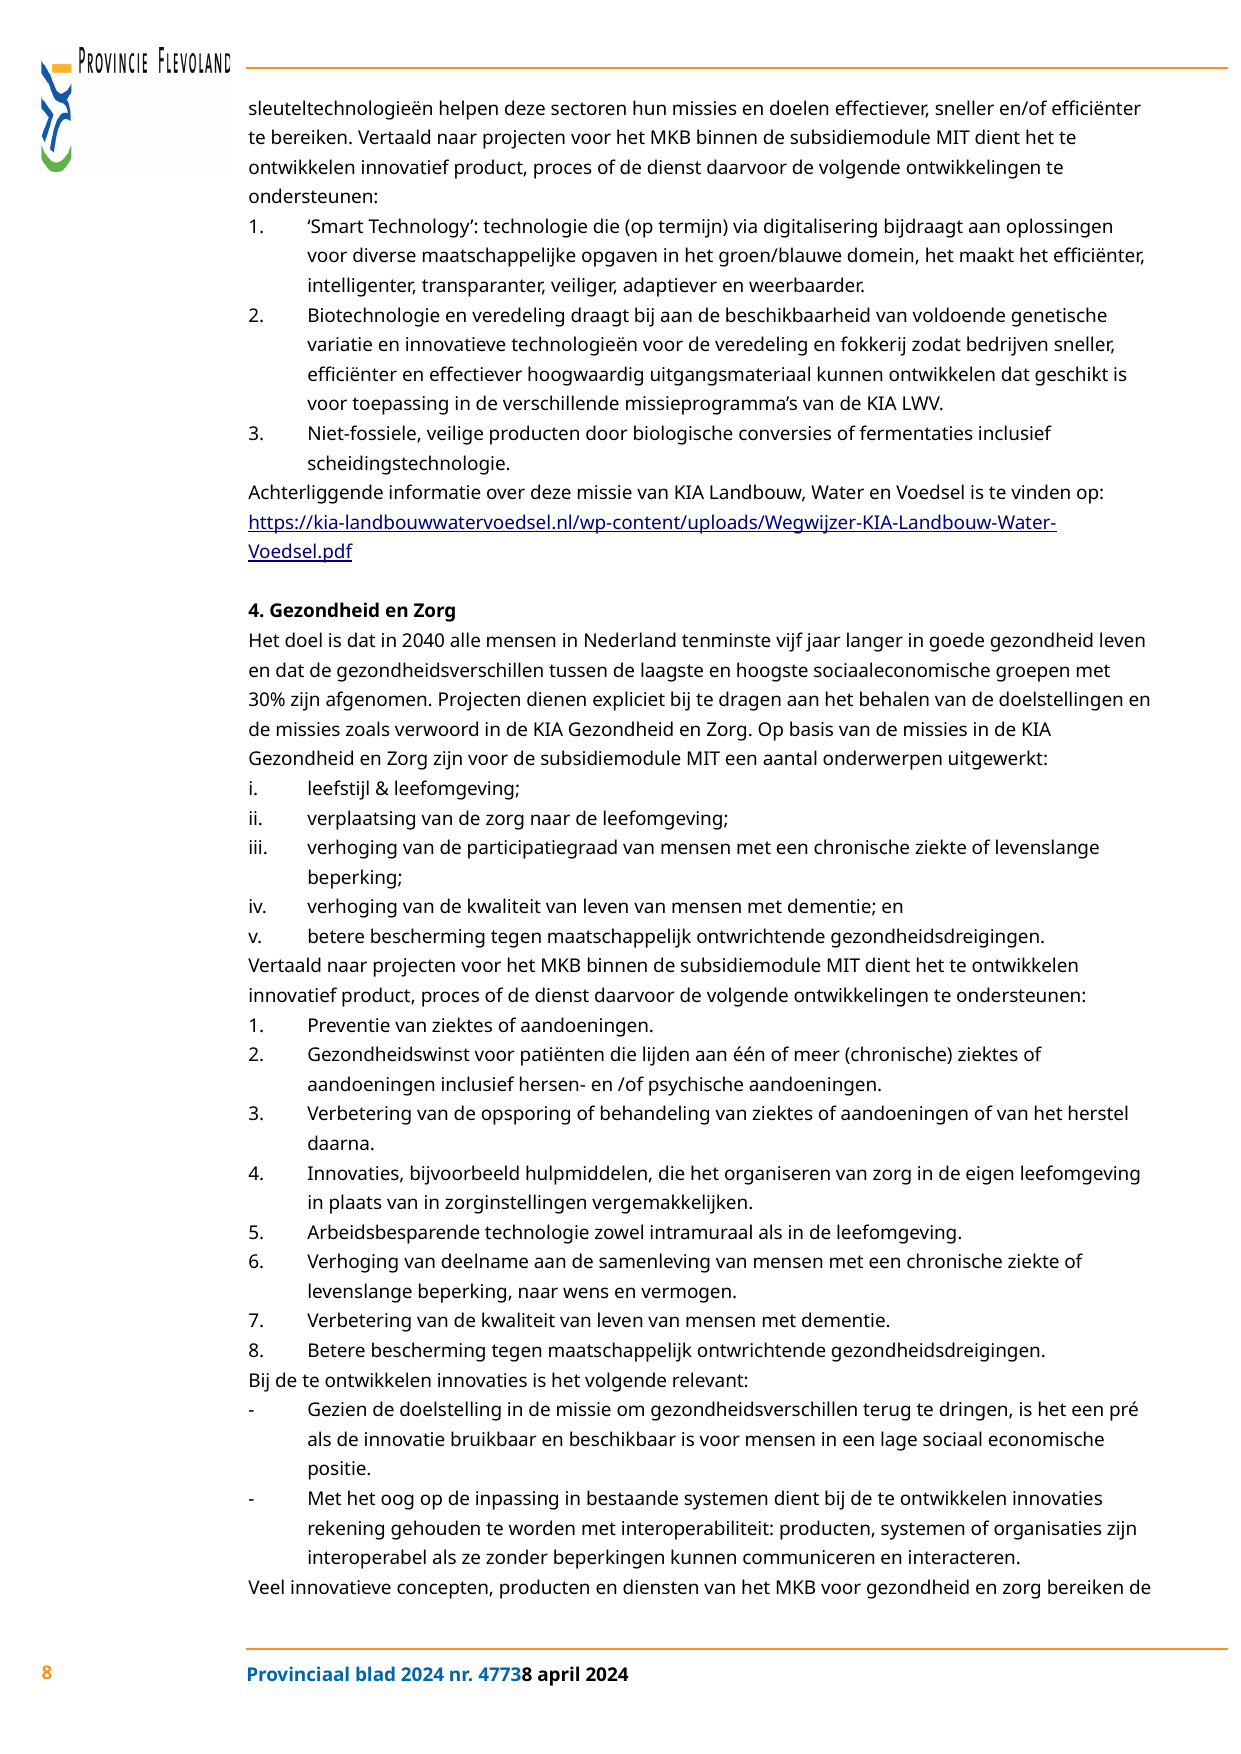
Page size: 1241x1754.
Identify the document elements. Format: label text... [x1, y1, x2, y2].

list Met het oog op de inpassing in bestaande systemen dient bij de te ontwikkelen innovaties rekening gehouden te worden met interoperabiliteit: producten, systemen of organisaties zijn interoperabel als ze zonder beperkingen kunnen communiceren en interacteren. [248, 1485, 1152, 1570]
list Biotechnologie en veredeling draagt bij aan de beschikbaarheid van voldoende genetische variatie en innovatieve technologieën voor de veredeling en fokkerij zodat bedrijven sneller, efficiënter en effectiever hoogwaardig uitgangsmateriaal kunnen ontwikkelen dat geschikt is voor toepassing in de verschillende missieprogramma’s van de KIA LWV. [248, 302, 1152, 416]
list Preventie van ziektes of aandoeningen. [248, 1012, 1152, 1038]
list Arbeidsbesparende technologie zowel intramuraal als in de leefomgeving. [248, 1219, 1152, 1245]
list betere bescherming tegen maatschappelijk ontwrichtende gezondheidsdreigingen. [248, 923, 1152, 949]
text Vertaald naar projecten voor het MKB binnen de subsidiemodule MIT dient het te ontwikkelen innovatief product, proces of de dienst daarvoor de volgende ontwikkelingen te ondersteunen: [248, 953, 1152, 1008]
list Verbetering van de kwaliteit van leven van mensen met dementie. [248, 1308, 1152, 1333]
list Gezien de doelstelling in de missie om gezondheidsverschillen terug te dringen, is het een pré als de innovatie bruikbaar en beschikbaar is voor mensen in een lage sociaal economische positie. [248, 1396, 1152, 1481]
text Het doel is dat in 2040 alle mensen in Nederland tenminste vijf jaar langer in goede gezondheid leven en dat de gezondheidsverschillen tussen de laagste en hoogste sociaaleconomische groepen met 30% zijn afgenomen. Projecten dienen expliciet bij te dragen aan het behalen van de doelstellingen en de missies zoals verwoord in de KIA Gezondheid en Zorg. Op basis van de missies in de KIA Gezondheid en Zorg zijn voor de subsidiemodule MIT een aantal onderwerpen uitgewerkt: [248, 627, 1152, 771]
text Achterliggende informatie over deze missie van KIA Landbouw, Water en Voedsel is te vinden op: https://kia-landbouwwatervoedsel.nl/wp-content/uploads/Wegwijzer-KIA-Landbouw-Water-Voedsel.pdf [248, 479, 1152, 564]
list Verhoging van deelname aan de samenleving van mensen met een chronische ziekte of levenslange beperking, naar wens en vermogen. [248, 1248, 1152, 1304]
list verplaatsing van de zorg naar de leefomgeving; [248, 805, 1152, 831]
list Niet-fossiele, veilige producten door biologische conversies of fermentaties inclusief scheidingstechnologie. [248, 420, 1152, 476]
list Verbetering van de opsporing of behandeling van ziektes of aandoeningen of van het herstel daarna. [248, 1101, 1152, 1156]
list verhoging van de participatiegraad van mensen met een chronische ziekte of levenslange beperking; [248, 834, 1152, 890]
list verhoging van de kwaliteit van leven van mensen met dementie; en [248, 893, 1152, 919]
picture [41, 47, 231, 172]
list Betere bescherming tegen maatschappelijk ontwrichtende gezondheidsdreigingen. [248, 1337, 1152, 1363]
list leefstijl & leefomgeving; [248, 775, 1152, 801]
text sleuteltechnologieën helpen deze sectoren hun missies en doelen effectiever, sneller en/of efficiënter te bereiken. Vertaald naar projecten voor het MKB binnen de subsidiemodule MIT dient het te ontwikkelen innovatief product, proces of de dienst daarvoor de volgende ontwikkelingen te ondersteunen: [248, 95, 1152, 209]
text 4. Gezondheid en Zorg [248, 598, 1152, 623]
list ‘Smart Technology’: technologie die (op termijn) via digitalisering bijdraagt aan oplossingen voor diverse maatschappelijke opgaven in het groen/blauwe domein, het maakt het efficiënter, intelligenter, transparanter, veiliger, adaptiever en weerbaarder. [248, 213, 1152, 298]
text Bij de te ontwikkelen innovaties is het volgende relevant: [248, 1367, 1152, 1393]
list Innovaties, bijvoorbeeld hulpmiddelen, die het organiseren van zorg in de eigen leefomgeving in plaats van in zorginstellingen vergemakkelijken. [248, 1160, 1152, 1215]
text Veel innovatieve concepten, producten en diensten van het MKB voor gezondheid en zorg bereiken de [248, 1574, 1152, 1600]
list Gezondheidswinst voor patiënten die lijden aan één of meer (chronische) ziektes of aandoeningen inclusief hersen- en /of psychische aandoeningen. [248, 1041, 1152, 1097]
